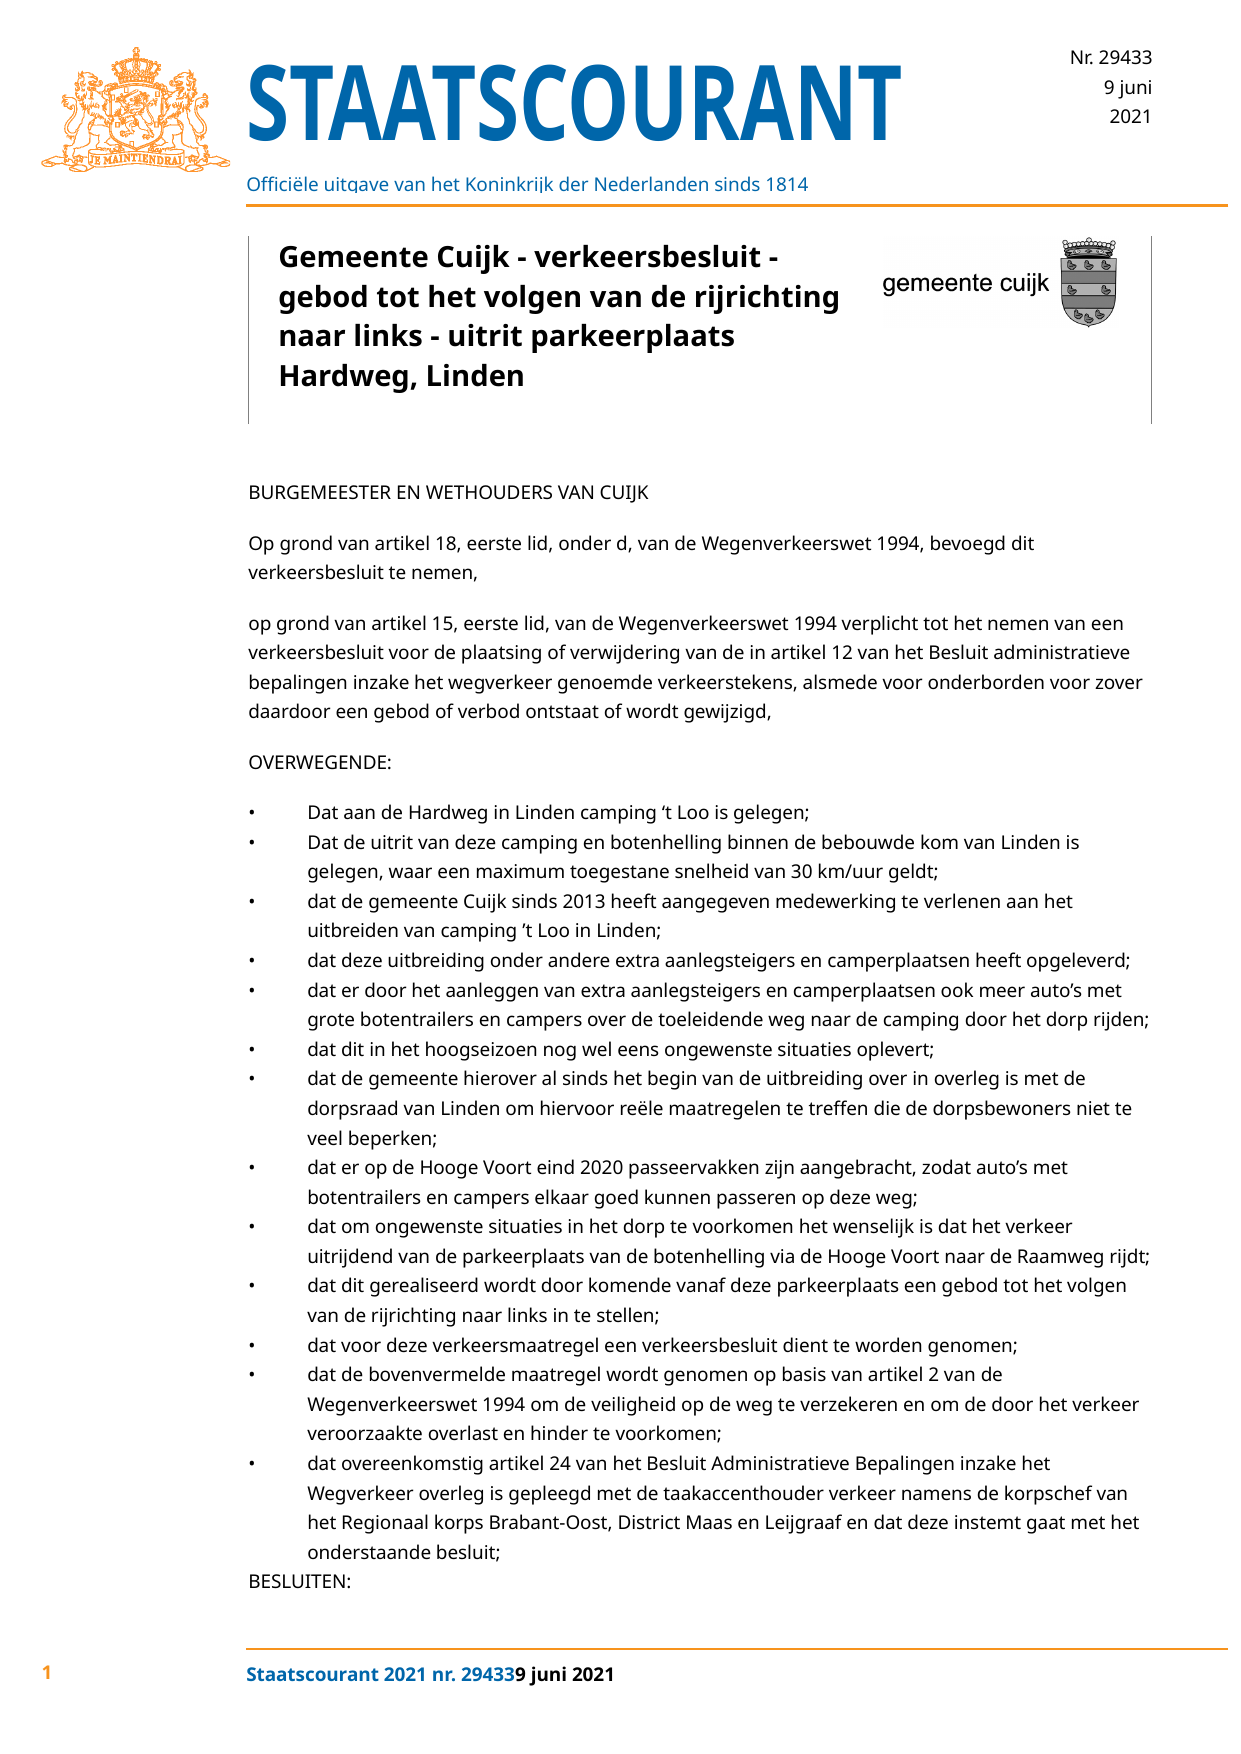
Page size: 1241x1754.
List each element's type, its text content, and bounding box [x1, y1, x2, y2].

list dat de gemeente Cuijk sinds 2013 heeft aangegeven medewerking te verlenen aan het uitbreiden van camping ’t Loo in Linden; [248, 888, 1152, 943]
list dat dit gerealiseerd wordt door komende vanaf deze parkeerplaats een gebod tot het volgen van de rijrichting naar links in te stellen; [248, 1273, 1152, 1328]
list dat deze uitbreiding onder andere extra aanlegsteigers en camperplaatsen heeft opgeleverd; [248, 947, 1152, 973]
picture [882, 236, 1119, 328]
list dat er op de Hooge Voort eind 2020 passeervakken zijn aangebracht, zodat auto’s met botentrailers en campers elkaar goed kunnen passeren op deze weg; [248, 1154, 1152, 1210]
list dat overeenkomstig artikel 24 van het Besluit Administratieve Bepalingen inzake het Wegverkeer overleg is gepleegd met de taakaccenthouder verkeer namens de korpschef van het Regionaal korps Brabant-Oost, District Maas en Leijgraaf en dat deze instemt gaat met het onderstaande besluit; [248, 1450, 1152, 1565]
list dat voor deze verkeersmaatregel een verkeersbesluit dient te worden genomen; [248, 1332, 1152, 1358]
list dat dit in het hoogseizoen nog wel eens ongewenste situaties oplevert; [248, 1036, 1152, 1062]
list Dat aan de Hardweg in Linden camping ‘t Loo is gelegen; [248, 799, 1152, 825]
table_header [850, 236, 1151, 424]
text op grond van artikel 15, eerste lid, van de Wegenverkeerswet 1994 verplicht tot het nemen van een verkeersbesluit voor de plaatsing of verwijdering van de in artikel 12 van het Besluit administratieve bepalingen inzake het wegverkeer genoemde verkeerstekens, alsmede voor onderborden voor zover daardoor een gebod of verbod ontstaat of wordt gewijzigd, [248, 610, 1152, 724]
list dat de gemeente hierover al sinds het begin van de uitbreiding over in overleg is met de dorpsraad van Linden om hiervoor reële maatregelen te treffen die de dorpsbewoners niet te veel beperken; [248, 1066, 1152, 1151]
text Op grond van artikel 18, eerste lid, onder d, van de Wegenverkeerswet 1994, bevoegd dit verkeersbesluit te nemen, [248, 530, 1152, 585]
list dat de bovenvermelde maatregel wordt genomen op basis van artikel 2 van de Wegenverkeerswet 1994 om de veiligheid op de weg te verzekeren en om de door het verkeer veroorzaakte overlast en hinder te voorkomen; [248, 1361, 1152, 1446]
table_header Gemeente Cuijk - verkeersbesluit - gebod tot het volgen van de rijrichting naar links - uitrit parkeerplaats Hardweg, Linden [249, 236, 850, 424]
list Dat de uitrit van deze camping en botenhelling binnen de bebouwde kom van Linden is gelegen, waar een maximum toegestane snelheid van 30 km/uur geldt; [248, 829, 1152, 884]
text BURGEMEESTER EN WETHOUDERS VAN CUIJK [248, 479, 1152, 505]
list dat om ongewenste situaties in het dorp te voorkomen het wenselijk is dat het verkeer uitrijdend van de parkeerplaats van de botenhelling via de Hooge Voort naar de Raamweg rijdt; [248, 1213, 1152, 1269]
picture [41, 47, 231, 172]
list dat er door het aanleggen van extra aanlegsteigers en camperplaatsen ook meer auto’s met grote botentrailers en campers over de toeleidende weg naar de camping door het dorp rijden; [248, 977, 1152, 1032]
text BESLUITEN: [248, 1568, 1152, 1594]
text OVERWEGENDE: [248, 749, 1152, 775]
